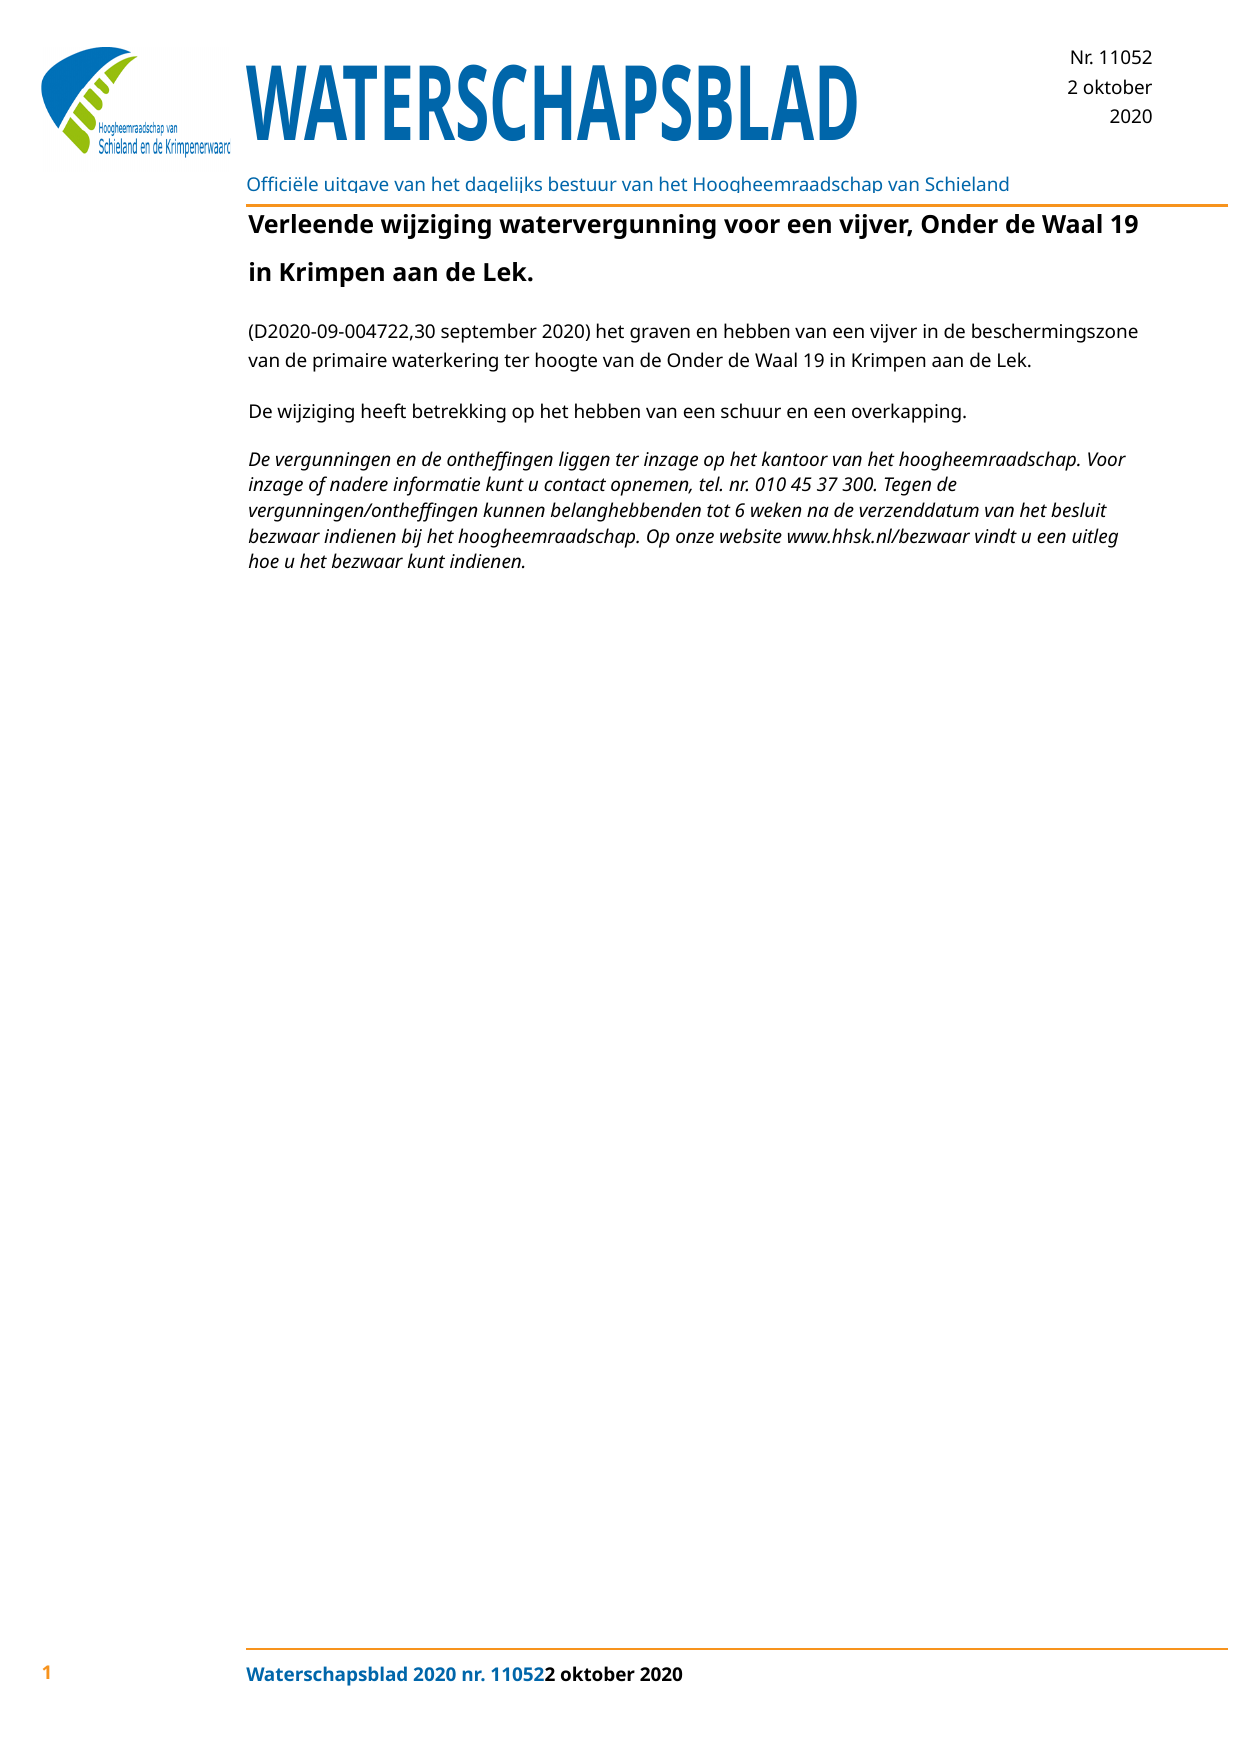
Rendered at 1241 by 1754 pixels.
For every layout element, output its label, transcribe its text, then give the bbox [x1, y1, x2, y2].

text De wijziging heeft betrekking op het hebben van een schuur en een overkapping. [248, 398, 1152, 424]
text De vergunningen en de ontheffingen liggen ter inzage op het kantoor van het hoogheemraadschap. Voor inzage of nadere informatie kunt u contact opnemen, tel. nr. 010 45 37 300. Tegen de vergunningen/ontheffingen kunnen belanghebbenden tot 6 weken na de verzenddatum van het besluit bezwaar indienen bij het hoogheemraadschap. Op onze website www.hhsk.nl/bezwaar vindt u een uitleg hoe u het bezwaar kunt indienen. [248, 446, 1152, 574]
text (D2020-09-004722,30 september 2020) het graven en hebben van een vijver in de beschermingszone van de primaire waterkering ter hoogte van de Onder de Waal 19 in Krimpen aan de Lek. [248, 318, 1152, 373]
text Verleende wijziging watervergunning voor een vijver, Onder de Waal 19 in Krimpen aan de Lek. [248, 207, 1152, 288]
picture [41, 47, 231, 172]
